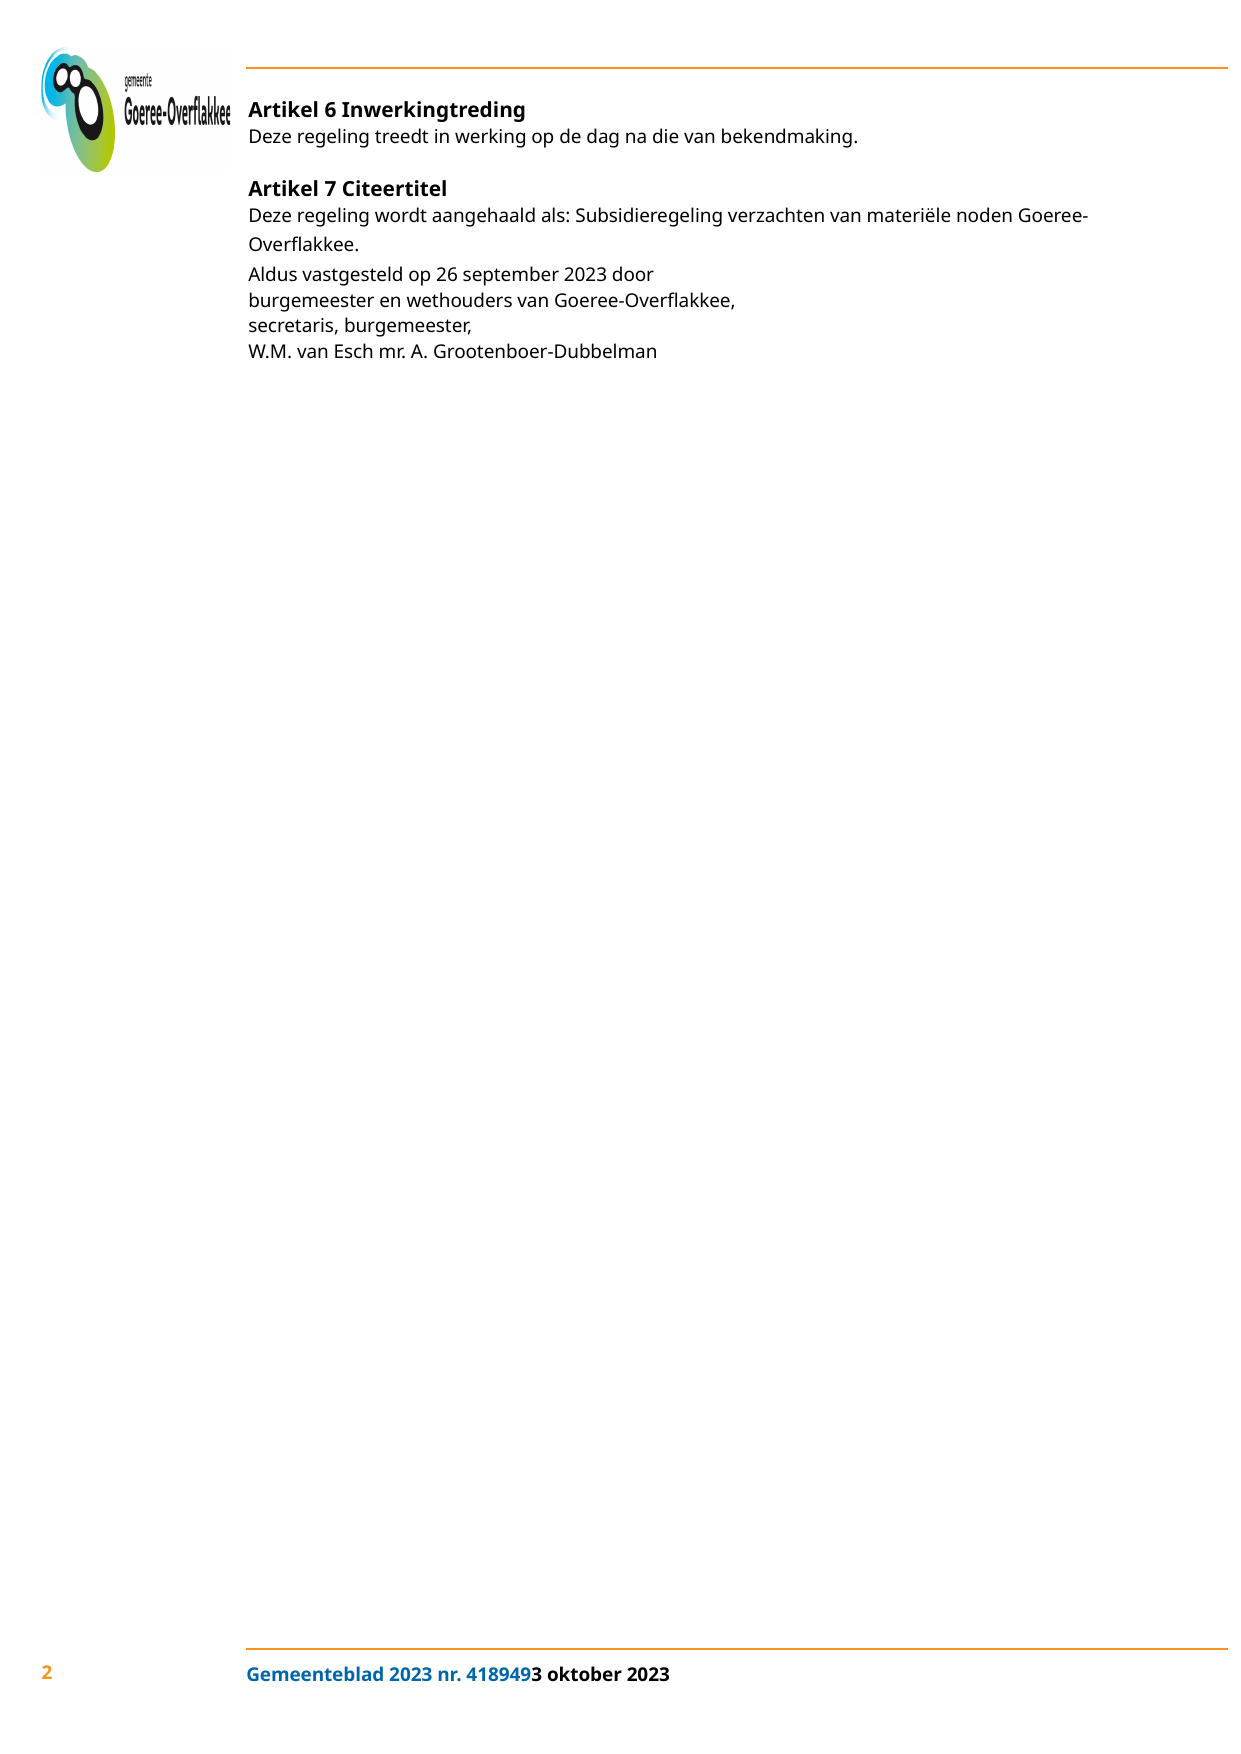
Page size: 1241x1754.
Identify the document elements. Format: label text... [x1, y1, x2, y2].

text secretaris, burgemeester, [248, 313, 1152, 338]
text Deze regeling wordt aangehaald als: Subsidieregeling verzachten van materiële noden Goeree-Overflakkee. [248, 202, 1152, 257]
text Artikel 6 Inwerkingtreding [248, 95, 1152, 123]
text Deze regeling treedt in werking op de dag na die van bekendmaking. [248, 123, 1152, 149]
text Artikel 7 Citeertitel [248, 174, 1152, 202]
picture [41, 47, 231, 172]
text W.M. van Esch mr. A. Grootenboer-Dubbelman [248, 338, 1152, 364]
text Aldus vastgesteld op 26 september 2023 door [248, 261, 1152, 287]
text burgemeester en wethouders van Goeree-Overflakkee, [248, 287, 1152, 313]
